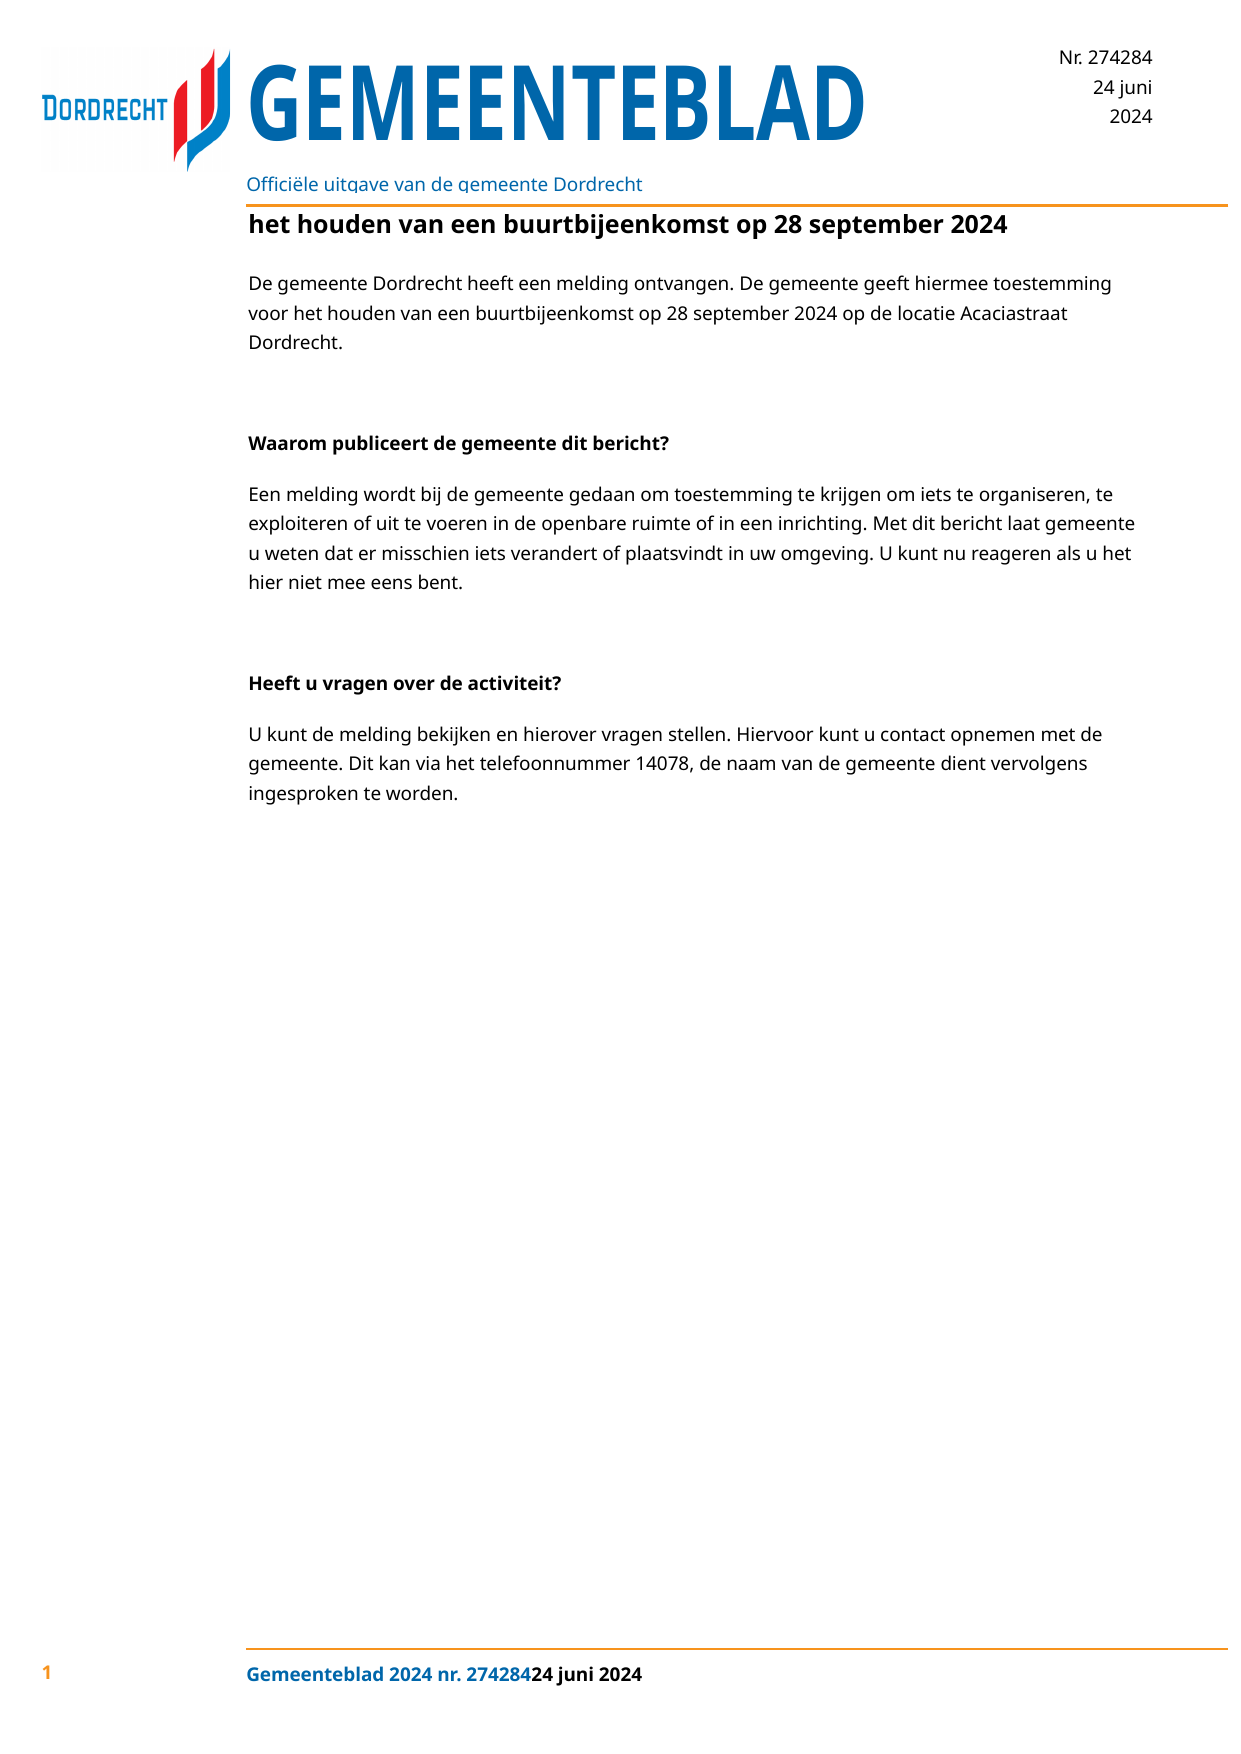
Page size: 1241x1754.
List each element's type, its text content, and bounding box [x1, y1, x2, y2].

text De gemeente Dordrecht heeft een melding ontvangen. De gemeente geeft hiermee toestemming voor het houden van een buurtbijeenkomst op 28 september 2024 op de locatie Acaciastraat Dordrecht. [248, 270, 1152, 355]
text het houden van een buurtbijeenkomst op 28 september 2024 [248, 207, 1152, 241]
picture [41, 47, 231, 172]
text U kunt de melding bekijken en hierover vragen stellen. Hiervoor kunt u contact opnemen met de gemeente. Dit kan via het telefoonnummer 14078, de naam van de gemeente dient vervolgens ingesproken te worden. [248, 721, 1152, 806]
text Waarom publiceert de gemeente dit bericht? [248, 430, 1152, 456]
text Heeft u vragen over de activiteit? [248, 670, 1152, 696]
text Een melding wordt bij de gemeente gedaan om toestemming te krijgen om iets te organiseren, te exploiteren of uit te voeren in de openbare ruimte of in een inrichting. Met dit bericht laat gemeente u weten dat er misschien iets verandert of plaatsvindt in uw omgeving. U kunt nu reageren als u het hier niet mee eens bent. [248, 481, 1152, 595]
